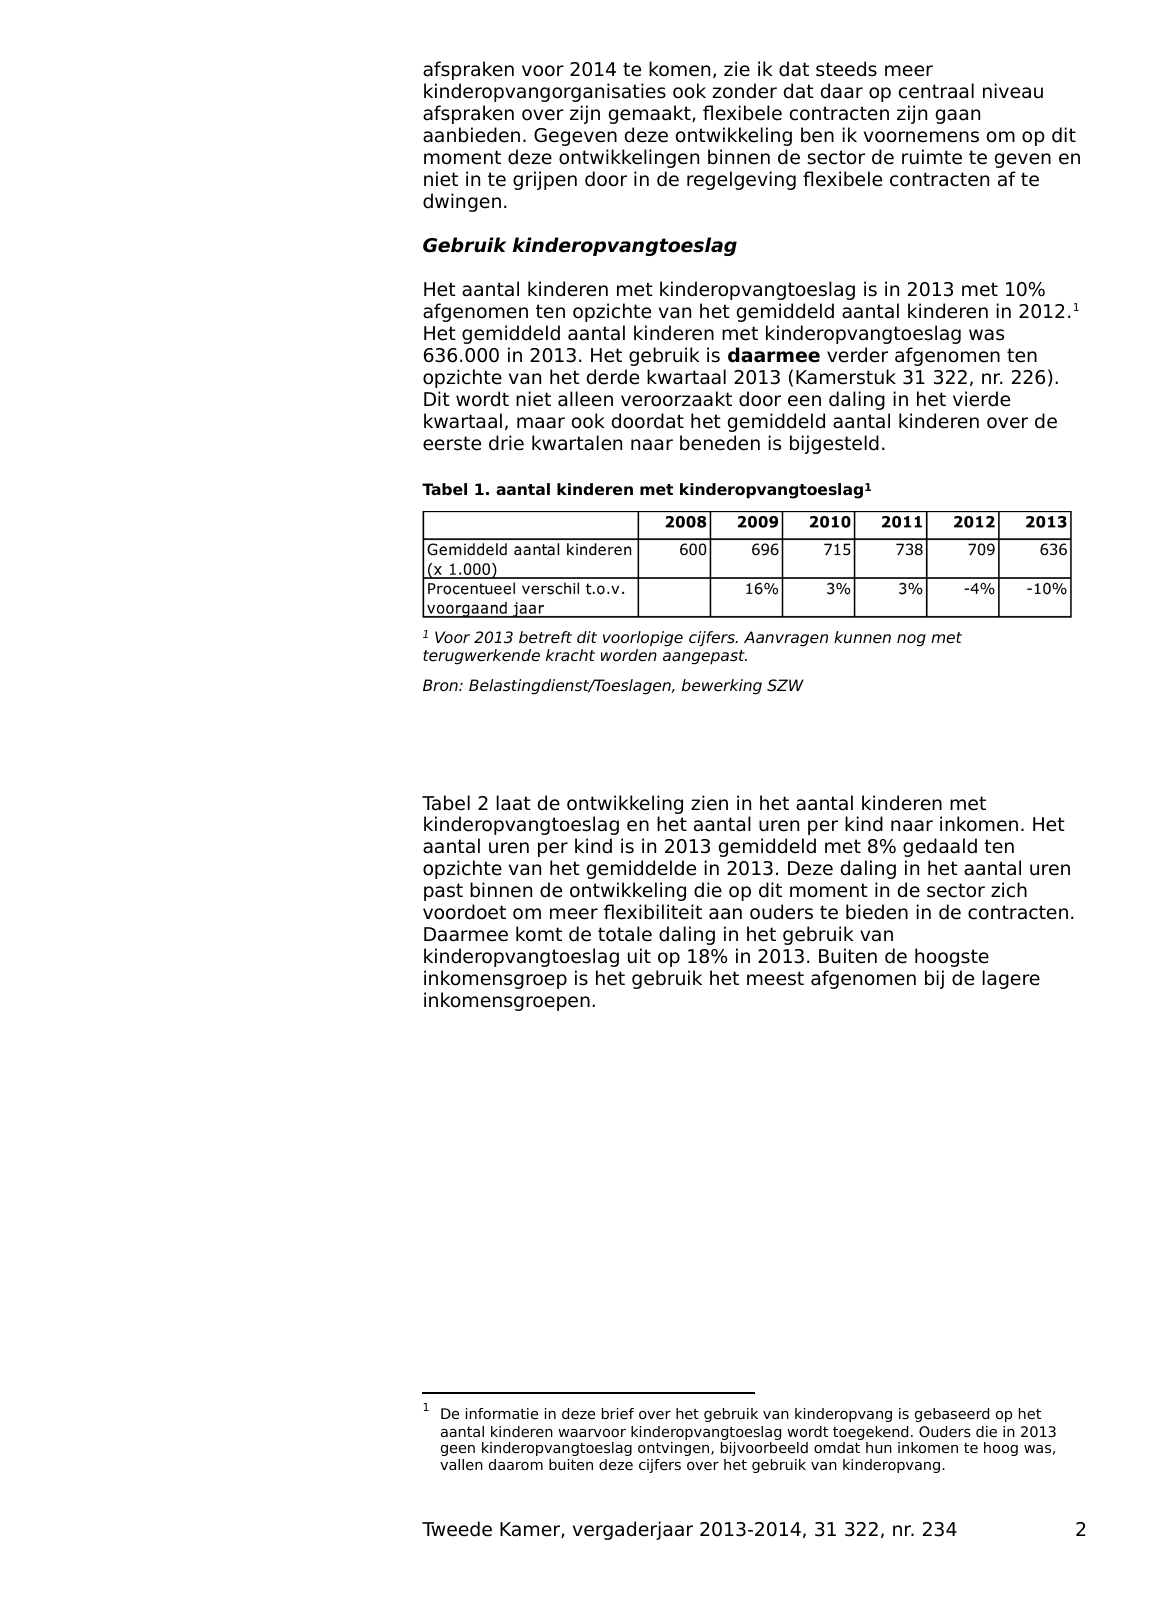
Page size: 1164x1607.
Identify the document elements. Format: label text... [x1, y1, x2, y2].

picture [422, 511, 1072, 618]
text Tabel 1. aantal kinderen met kinderopvangtoeslag1 [422, 481, 1072, 499]
text afspraken voor 2014 te komen, zie ik dat steeds meer kinderopvangorganisaties ook zonder dat daar op centraal niveau afspraken over zijn gemaakt, flexibele contracten zijn gaan aanbieden. Gegeven deze ontwikkeling ben ik voornemens om op dit moment deze ontwikkelingen binnen de sector de ruimte te geven en niet in te grijpen door in de regelgeving flexibele contracten af te dwingen. [422, 59, 1087, 213]
subtitle Gebruik kinderopvangtoeslag [422, 235, 1087, 257]
text De informatie in deze brief over het gebruik van kinderopvang is gebaseerd op het aantal kinderen waarvoor kinderopvangtoeslag wordt toegekend. Ouders die in 2013 geen kinderopvangtoeslag ontvingen, bijvoorbeeld omdat hun inkomen te hoog was, vallen daarom buiten deze cijfers over het gebruik van kinderopvang. [422, 1402, 1087, 1474]
text Bron: Belastingdienst/Toeslagen, bewerking SZW [422, 677, 1072, 695]
text 1 Voor 2013 betreft dit voorlopige cijfers. Aanvragen kunnen nog met terugwerkende kracht worden aangepast. [422, 629, 1072, 665]
text Het aantal kinderen met kinderopvangtoeslag is in 2013 met 10% afgenomen ten opzichte van het gemiddeld aantal kinderen in 2012. Het gemiddeld aantal kinderen met kinderopvangtoeslag was 636.000 in 2013. Het gebruik is daarmee verder afgenomen ten opzichte van het derde kwartaal 2013 (Kamerstuk 31 322, nr. 226). Dit wordt niet alleen veroorzaakt door een daling in het vierde kwartaal, maar ook doordat het gemiddeld aantal kinderen over de eerste drie kwartalen naar beneden is bijgesteld. [422, 279, 1087, 455]
text Tabel 2 laat de ontwikkeling zien in het aantal kinderen met kinderopvangtoeslag en het aantal uren per kind naar inkomen. Het aantal uren per kind is in 2013 gemiddeld met 8% gedaald ten opzichte van het gemiddelde in 2013. Deze daling in het aantal uren past binnen de ontwikkeling die op dit moment in de sector zich voordoet om meer flexibiliteit aan ouders te bieden in de contracten. Daarmee komt de totale daling in het gebruik van kinderopvangtoeslag uit op 18% in 2013. Buiten de hoogste inkomensgroep is het gebruik het meest afgenomen bij de lagere inkomensgroepen. [422, 792, 1087, 1012]
